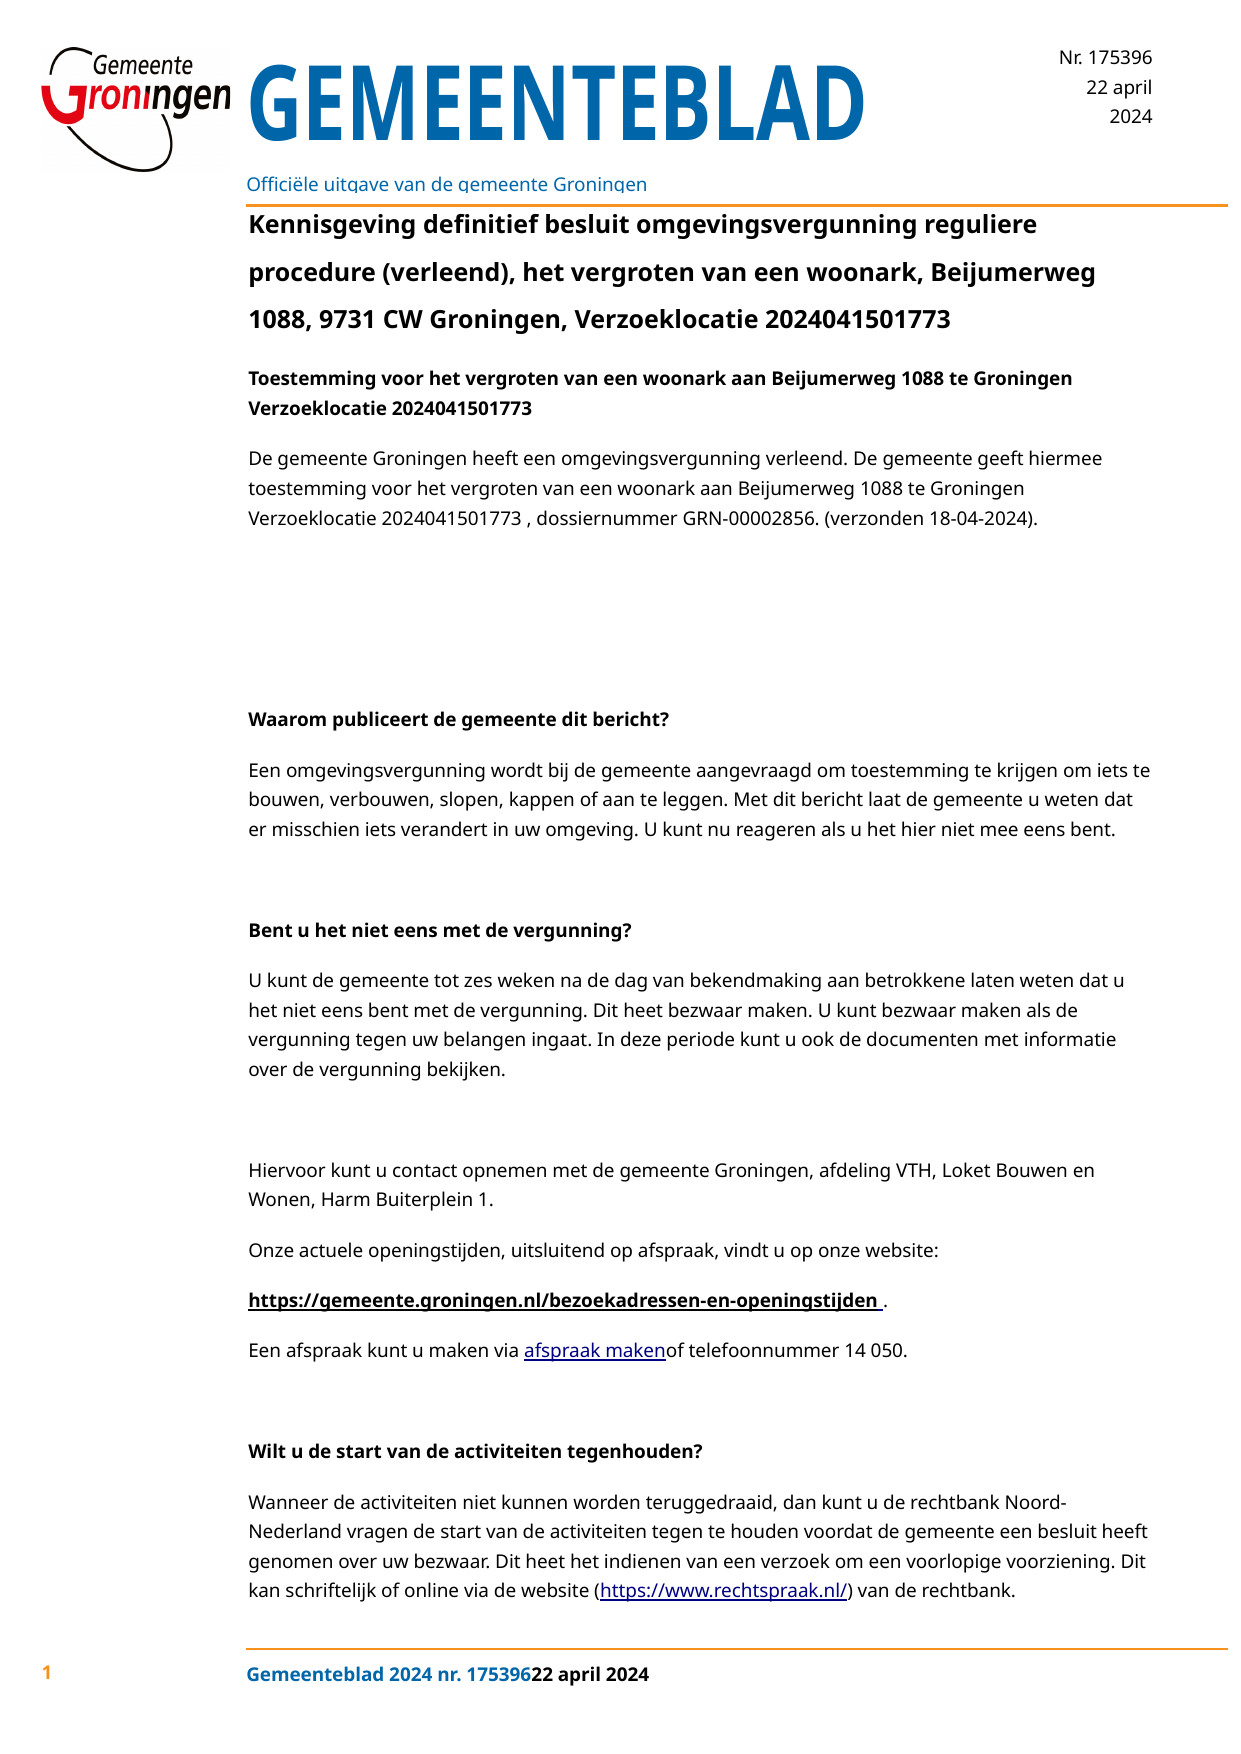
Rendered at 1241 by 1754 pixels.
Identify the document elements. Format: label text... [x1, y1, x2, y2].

text Wilt u de start van de activiteiten tegenhouden? [248, 1438, 1152, 1464]
text Hiervoor kunt u contact opnemen met de gemeente Groningen, afdeling VTH, Loket Bouwen en Wonen, Harm Buiterplein 1. [248, 1157, 1152, 1212]
text Waarom publiceert de gemeente dit bericht? [248, 706, 1152, 732]
text Wanneer de activiteiten niet kunnen worden teruggedraaid, dan kunt u de rechtbank Noord-Nederland vragen de start van de activiteiten tegen te houden voordat de gemeente een besluit heeft genomen over uw bezwaar. Dit heet het indienen van een verzoek om een voorlopige voorziening. Dit kan schriftelijk of online via de website (https://www.rechtspraak.nl/) van de rechtbank. [248, 1489, 1152, 1603]
text Een afspraak kunt u maken via afspraak makenof telefoonnummer 14 050. [248, 1338, 1152, 1363]
text Bent u het niet eens met de vergunning? [248, 917, 1152, 942]
text De gemeente Groningen heeft een omgevingsvergunning verleend. De gemeente geeft hiermee toestemming voor het vergroten van een woonark aan Beijumerweg 1088 te Groningen Verzoeklocatie 2024041501773 , dossiernummer GRN-00002856. (verzonden 18-04-2024). [248, 446, 1152, 530]
text Kennisgeving definitief besluit omgevingsvergunning reguliere procedure (verleend), het vergroten van een woonark, Beijumerweg 1088, 9731 CW Groningen, Verzoeklocatie 2024041501773 [248, 207, 1152, 336]
picture [41, 47, 231, 172]
text Toestemming voor het vergroten van een woonark aan Beijumerweg 1088 te Groningen Verzoeklocatie 2024041501773 [248, 366, 1152, 421]
text Een omgevingsvergunning wordt bij de gemeente aangevraagd om toestemming te krijgen om iets te bouwen, verbouwen, slopen, kappen of aan te leggen. Met dit bericht laat de gemeente u weten dat er misschien iets verandert in uw omgeving. U kunt nu reageren als u het hier niet mee eens bent. [248, 757, 1152, 842]
text U kunt de gemeente tot zes weken na de dag van bekendmaking aan betrokkene laten weten dat u het niet eens bent met de vergunning. Dit heet bezwaar maken. U kunt bezwaar maken als de vergunning tegen uw belangen ingaat. In deze periode kunt u ook de documenten met informatie over de vergunning bekijken. [248, 967, 1152, 1082]
text https://gemeente.groningen.nl/bezoekadressen-en-openingstijden . [248, 1287, 1152, 1313]
text Onze actuele openingstijden, uitsluitend op afspraak, vindt u op onze website: [248, 1237, 1152, 1262]
